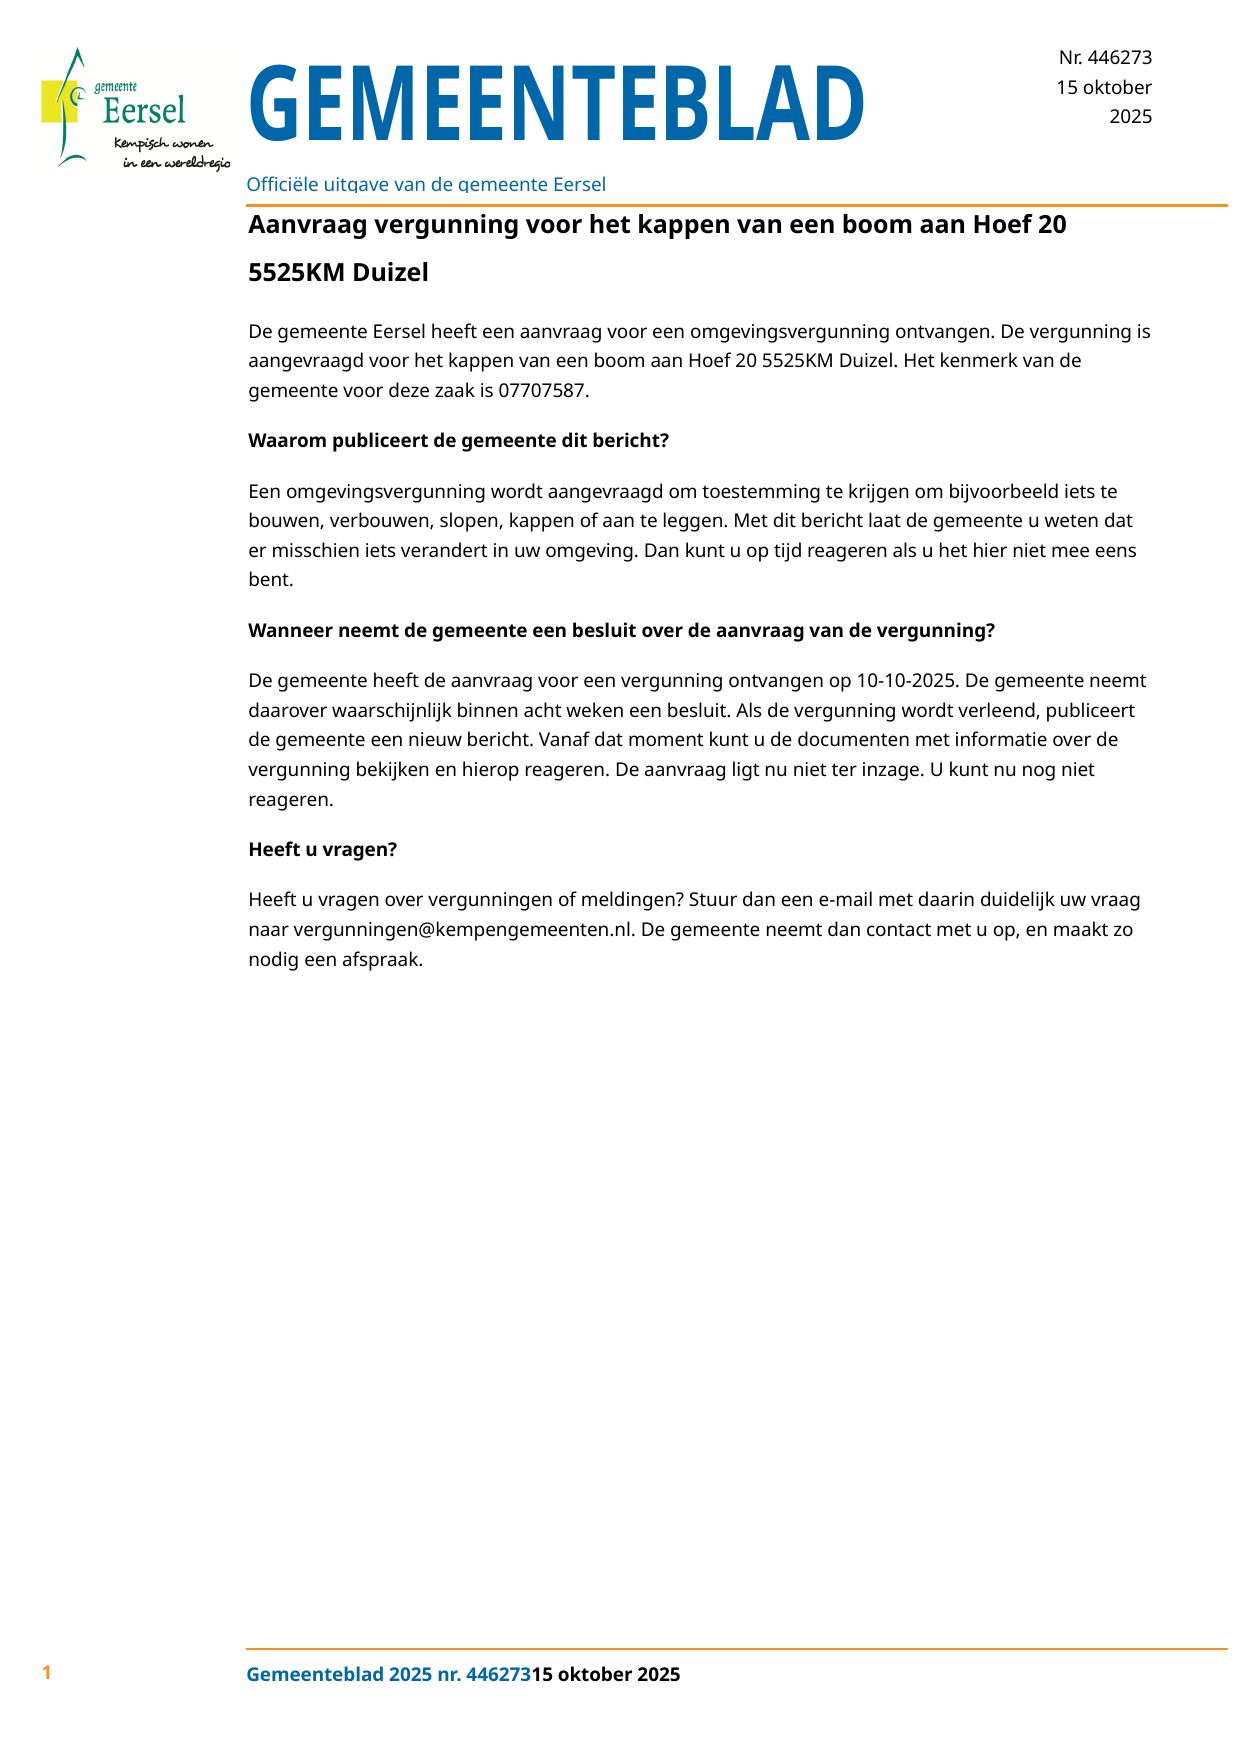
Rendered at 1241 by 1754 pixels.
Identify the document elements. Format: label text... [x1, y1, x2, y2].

text Heeft u vragen over vergunningen of meldingen? Stuur dan een e-mail met daarin duidelijk uw vraag naar vergunningen@kempengemeenten.nl. De gemeente neemt dan contact met u op, en maakt zo nodig een afspraak. [248, 887, 1152, 972]
text Waarom publiceert de gemeente dit bericht? [248, 427, 1152, 453]
text De gemeente Eersel heeft een aanvraag voor een omgevingsvergunning ontvangen. De vergunning is aangevraagd voor het kappen van een boom aan Hoef 20 5525KM Duizel. Het kenmerk van de gemeente voor deze zaak is 07707587. [248, 318, 1152, 403]
text Wanneer neemt de gemeente een besluit over de aanvraag van de vergunning? [248, 617, 1152, 643]
text De gemeente heeft de aanvraag voor een vergunning ontvangen op 10-10-2025. De gemeente neemt daarover waarschijnlijk binnen acht weken een besluit. Als de vergunning wordt verleend, publiceert de gemeente een nieuw bericht. Vanaf dat moment kunt u de documenten met informatie over de vergunning bekijken en hierop reageren. De aanvraag ligt nu niet ter inzage. U kunt nu nog niet reageren. [248, 667, 1152, 812]
picture [41, 47, 231, 172]
text Heeft u vragen? [248, 836, 1152, 862]
text Aanvraag vergunning voor het kappen van een boom aan Hoef 20 5525KM Duizel [248, 207, 1152, 288]
text Een omgevingsvergunning wordt aangevraagd om toestemming te krijgen om bijvoorbeeld iets te bouwen, verbouwen, slopen, kappen of aan te leggen. Met dit bericht laat de gemeente u weten dat er misschien iets verandert in uw omgeving. Dan kunt u op tijd reageren als u het hier niet mee eens bent. [248, 478, 1152, 592]
